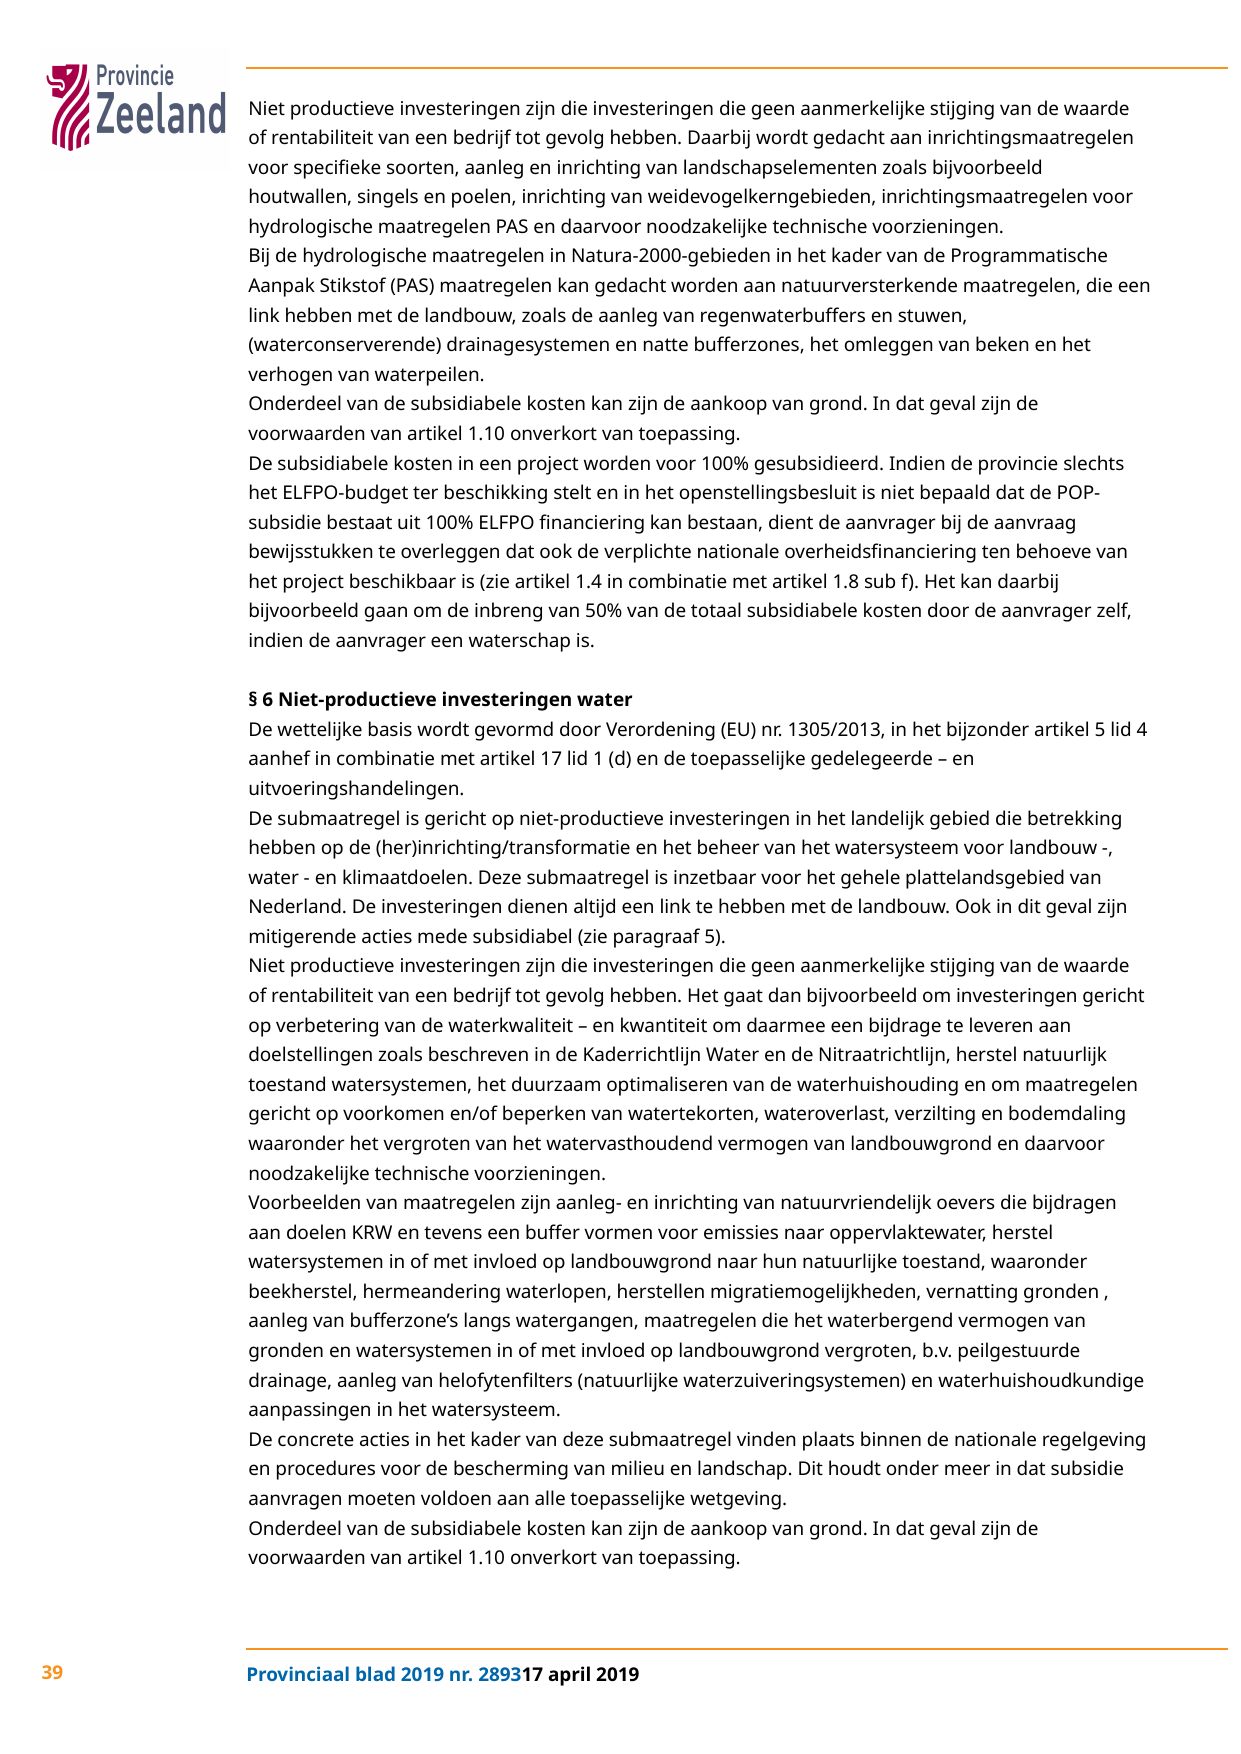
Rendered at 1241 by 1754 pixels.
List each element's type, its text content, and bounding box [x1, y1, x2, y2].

text De concrete acties in het kader van deze submaatregel vinden plaats binnen de nationale regelgeving en procedures voor de bescherming van milieu en landschap. Dit houdt onder meer in dat subsidie aanvragen moeten voldoen aan alle toepasselijke wetgeving. [248, 1426, 1152, 1511]
text De submaatregel is gericht op niet-productieve investeringen in het landelijk gebied die betrekking hebben op de (her)inrichting/transformatie en het beheer van het watersysteem voor landbouw -, water - en klimaatdoelen. Deze submaatregel is inzetbaar voor het gehele plattelandsgebied van Nederland. De investeringen dienen altijd een link te hebben met de landbouw. Ook in dit geval zijn mitigerende acties mede subsidiabel (zie paragraaf 5). [248, 805, 1152, 949]
text Niet productieve investeringen zijn die investeringen die geen aanmerkelijke stijging van de waarde of rentabiliteit van een bedrijf tot gevolg hebben. Het gaat dan bijvoorbeeld om investeringen gericht op verbetering van de waterkwaliteit – en kwantiteit om daarmee een bijdrage te leveren aan doelstellingen zoals beschreven in de Kaderrichtlijn Water en de Nitraatrichtlijn, herstel natuurlijk toestand watersystemen, het duurzaam optimaliseren van de waterhuishouding en om maatregelen gericht op voorkomen en/of beperken van watertekorten, wateroverlast, verzilting en bodemdaling waaronder het vergroten van het watervasthoudend vermogen van landbouwgrond en daarvoor noodzakelijke technische voorzieningen. [248, 953, 1152, 1186]
text De subsidiabele kosten in een project worden voor 100% gesubsidieerd. Indien de provincie slechts het ELFPO-budget ter beschikking stelt en in het openstellingsbesluit is niet bepaald dat de POP-subsidie bestaat uit 100% ELFPO financiering kan bestaan, dient de aanvrager bij de aanvraag bewijsstukken te overleggen dat ook de verplichte nationale overheidsfinanciering ten behoeve van het project beschikbaar is (zie artikel 1.4 in combinatie met artikel 1.8 sub f). Het kan daarbij bijvoorbeeld gaan om de inbreng van 50% van de totaal subsidiabele kosten door de aanvrager zelf, indien de aanvrager een waterschap is. [248, 450, 1152, 653]
text Bij de hydrologische maatregelen in Natura-2000-gebieden in het kader van de Programmatische Aanpak Stikstof (PAS) maatregelen kan gedacht worden aan natuurversterkende maatregelen, die een link hebben met de landbouw, zoals de aanleg van regenwaterbuffers en stuwen, (waterconserverende) drainagesystemen en natte bufferzones, het omleggen van beken en het verhogen van waterpeilen. [248, 243, 1152, 387]
text De wettelijke basis wordt gevormd door Verordening (EU) nr. 1305/2013, in het bijzonder artikel 5 lid 4 aanhef in combinatie met artikel 17 lid 1 (d) en de toepasselijke gedelegeerde – en uitvoeringshandelingen. [248, 716, 1152, 801]
text Niet productieve investeringen zijn die investeringen die geen aanmerkelijke stijging van de waarde of rentabiliteit van een bedrijf tot gevolg hebben. Daarbij wordt gedacht aan inrichtingsmaatregelen voor specifieke soorten, aanleg en inrichting van landschapselementen zoals bijvoorbeeld houtwallen, singels en poelen, inrichting van weidevogelkerngebieden, inrichtingsmaatregelen voor hydrologische maatregelen PAS en daarvoor noodzakelijke technische voorzieningen. [248, 95, 1152, 239]
text Onderdeel van de subsidiabele kosten kan zijn de aankoop van grond. In dat geval zijn de voorwaarden van artikel 1.10 onverkort van toepassing. [248, 391, 1152, 446]
text Onderdeel van de subsidiabele kosten kan zijn de aankoop van grond. In dat geval zijn de voorwaarden van artikel 1.10 onverkort van toepassing. [248, 1515, 1152, 1570]
picture [41, 47, 231, 172]
text § 6 Niet-productieve investeringen water [248, 686, 1152, 712]
text Voorbeelden van maatregelen zijn aanleg- en inrichting van natuurvriendelijk oevers die bijdragen aan doelen KRW en tevens een buffer vormen voor emissies naar oppervlaktewater, herstel watersystemen in of met invloed op landbouwgrond naar hun natuurlijke toestand, waaronder beekherstel, hermeandering waterlopen, herstellen migratiemogelijkheden, vernatting gronden , aanleg van bufferzone’s langs watergangen, maatregelen die het waterbergend vermogen van gronden en watersystemen in of met invloed op landbouwgrond vergroten, b.v. peilgestuurde drainage, aanleg van helofytenfilters (natuurlijke waterzuiveringsystemen) en waterhuishoudkundige aanpassingen in het watersysteem. [248, 1189, 1152, 1422]
